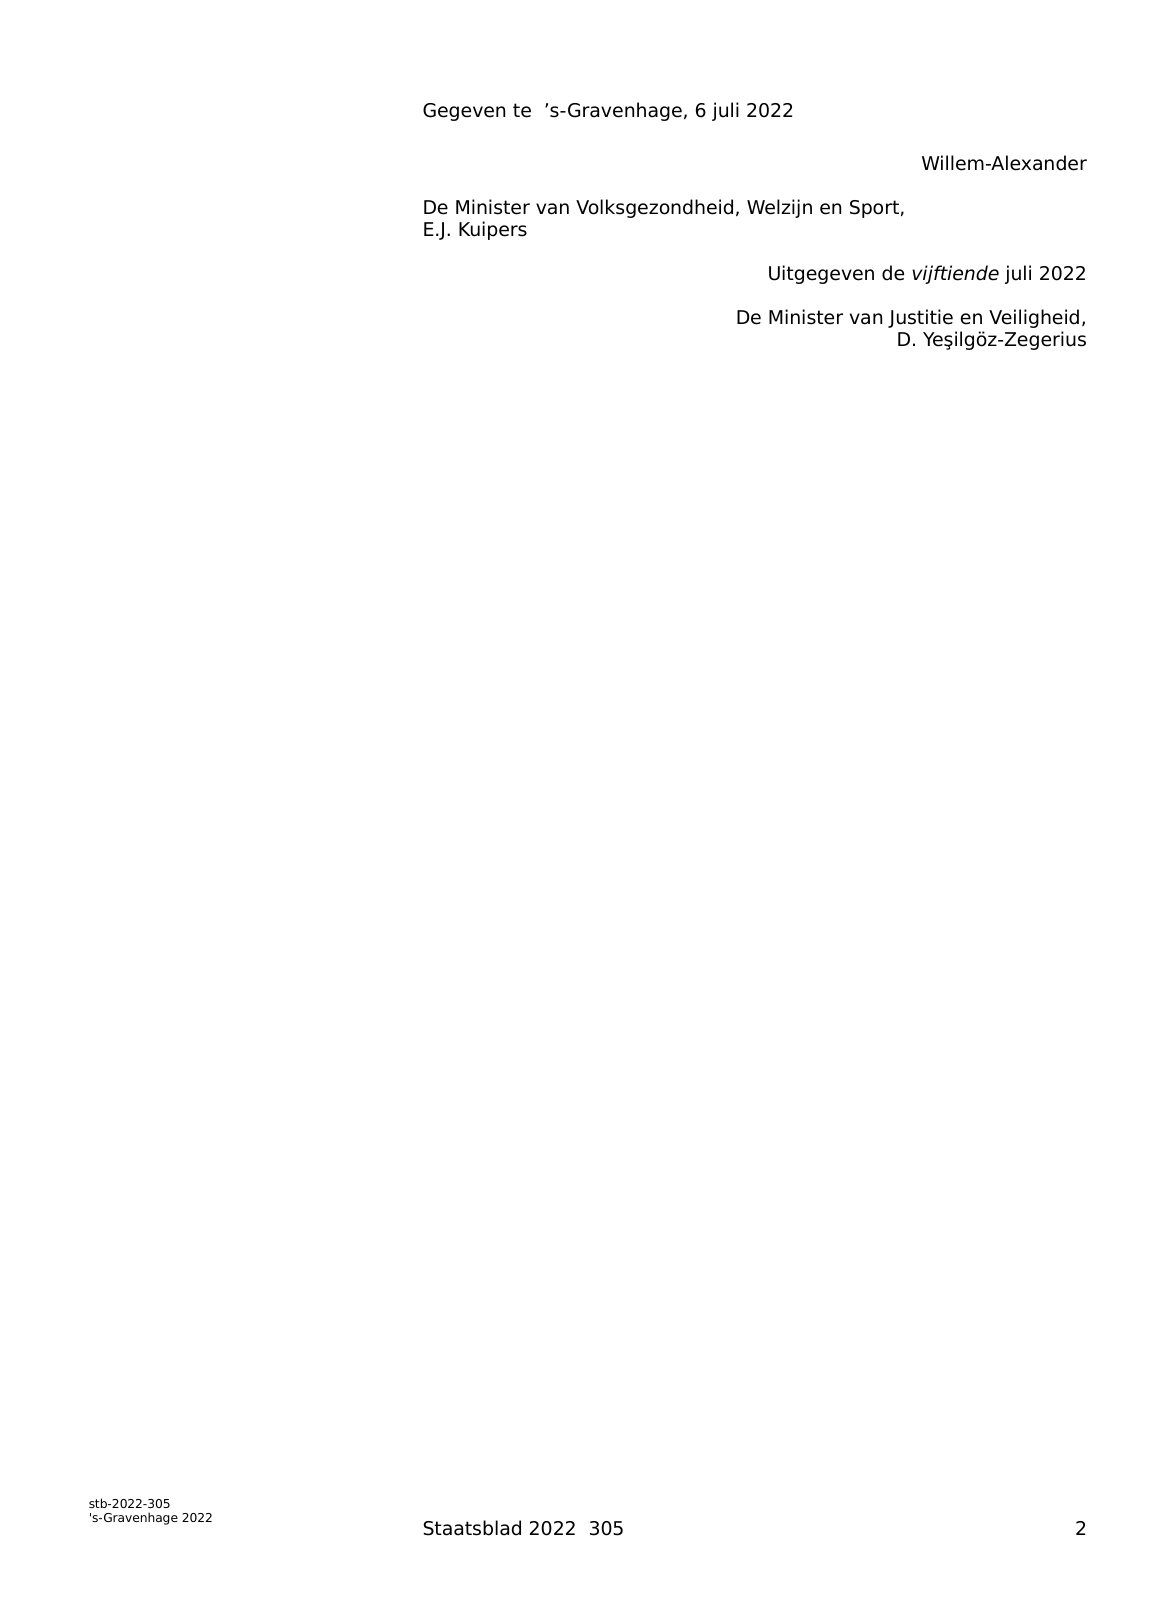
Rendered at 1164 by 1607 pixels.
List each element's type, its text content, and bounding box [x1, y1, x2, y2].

text Willem-Alexander [422, 152, 1087, 174]
text 's-Gravenhage 2022 [88, 1511, 323, 1525]
text De Minister van Justitie en Veiligheid, D. Yeşilgöz-Zegerius [422, 307, 1087, 351]
text stb-2022-305 [88, 1497, 323, 1511]
text De Minister van Volksgezondheid, Welzijn en Sport, E.J. Kuipers [422, 197, 1087, 241]
text Gegeven te ’s-Gravenhage, 6 juli 2022 [422, 100, 1087, 122]
text Uitgegeven de vijftiende juli 2022 [422, 263, 1087, 285]
